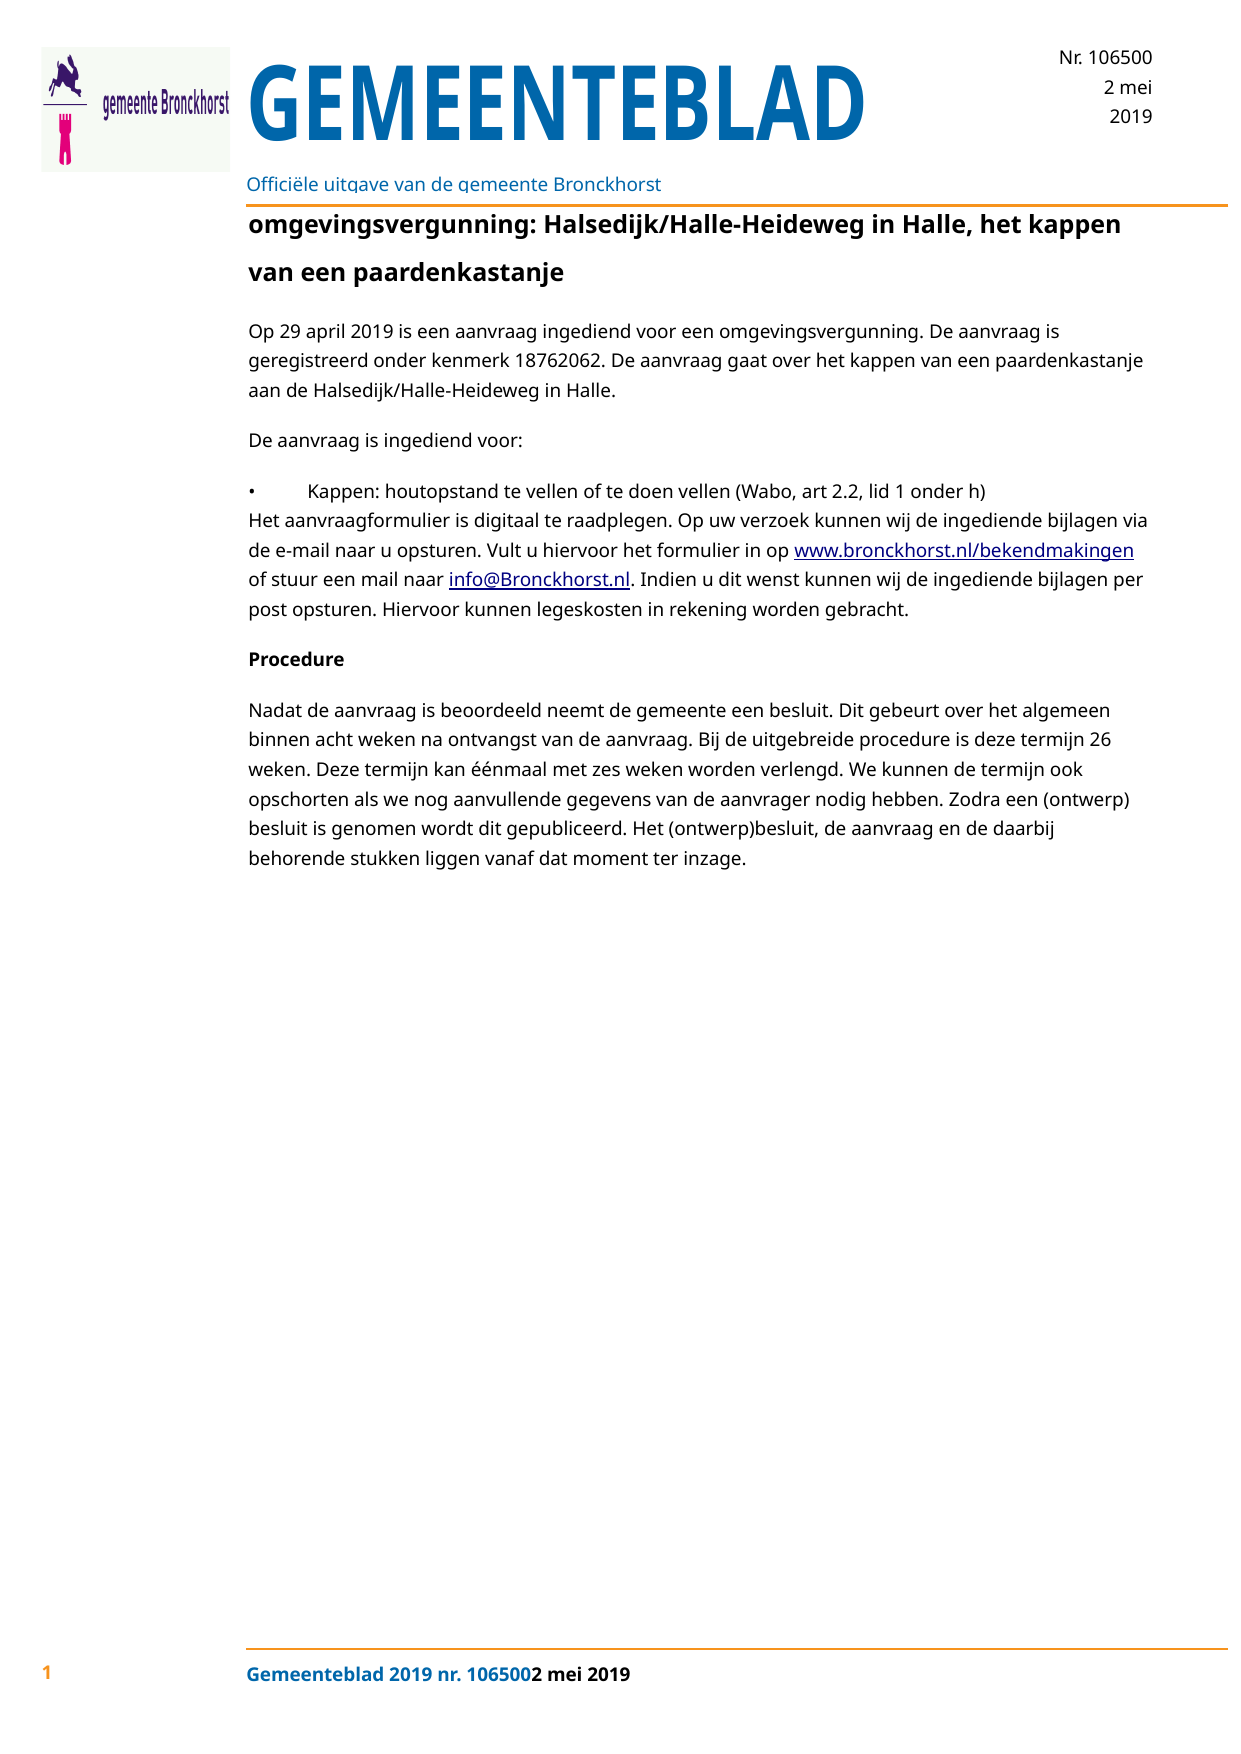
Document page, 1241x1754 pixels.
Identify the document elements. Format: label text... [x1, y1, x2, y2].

picture [41, 47, 231, 172]
text omgevingsvergunning: Halsedijk/Halle-Heideweg in Halle, het kappen van een paardenkastanje [248, 207, 1152, 288]
text Procedure [248, 647, 1152, 672]
text Het aanvraagformulier is digitaal te raadplegen. Op uw verzoek kunnen wij de ingediende bijlagen via de e-mail naar u opsturen. Vult u hiervoor het formulier in op www.bronckhorst.nl/bekendmakingen of stuur een mail naar info@Bronckhorst.nl. Indien u dit wenst kunnen wij de ingediende bijlagen per post opsturen. Hiervoor kunnen legeskosten in rekening worden gebracht. [248, 507, 1152, 622]
text Op 29 april 2019 is een aanvraag ingediend voor een omgevingsvergunning. De aanvraag is geregistreerd onder kenmerk 18762062. De aanvraag gaat over het kappen van een paardenkastanje aan de Halsedijk/Halle-Heideweg in Halle. [248, 318, 1152, 403]
list Kappen: houtopstand te vellen of te doen vellen (Wabo, art 2.2, lid 1 onder h) [248, 478, 1152, 504]
text Nadat de aanvraag is beoordeeld neemt de gemeente een besluit. Dit gebeurt over het algemeen binnen acht weken na ontvangst van de aanvraag. Bij de uitgebreide procedure is deze termijn 26 weken. Deze termijn kan éénmaal met zes weken worden verlengd. We kunnen de termijn ook opschorten als we nog aanvullende gegevens van de aanvrager nodig hebben. Zodra een (ontwerp) besluit is genomen wordt dit gepubliceerd. Het (ontwerp)besluit, de aanvraag en de daarbij behorende stukken liggen vanaf dat moment ter inzage. [248, 697, 1152, 871]
text De aanvraag is ingediend voor: [248, 427, 1152, 453]
